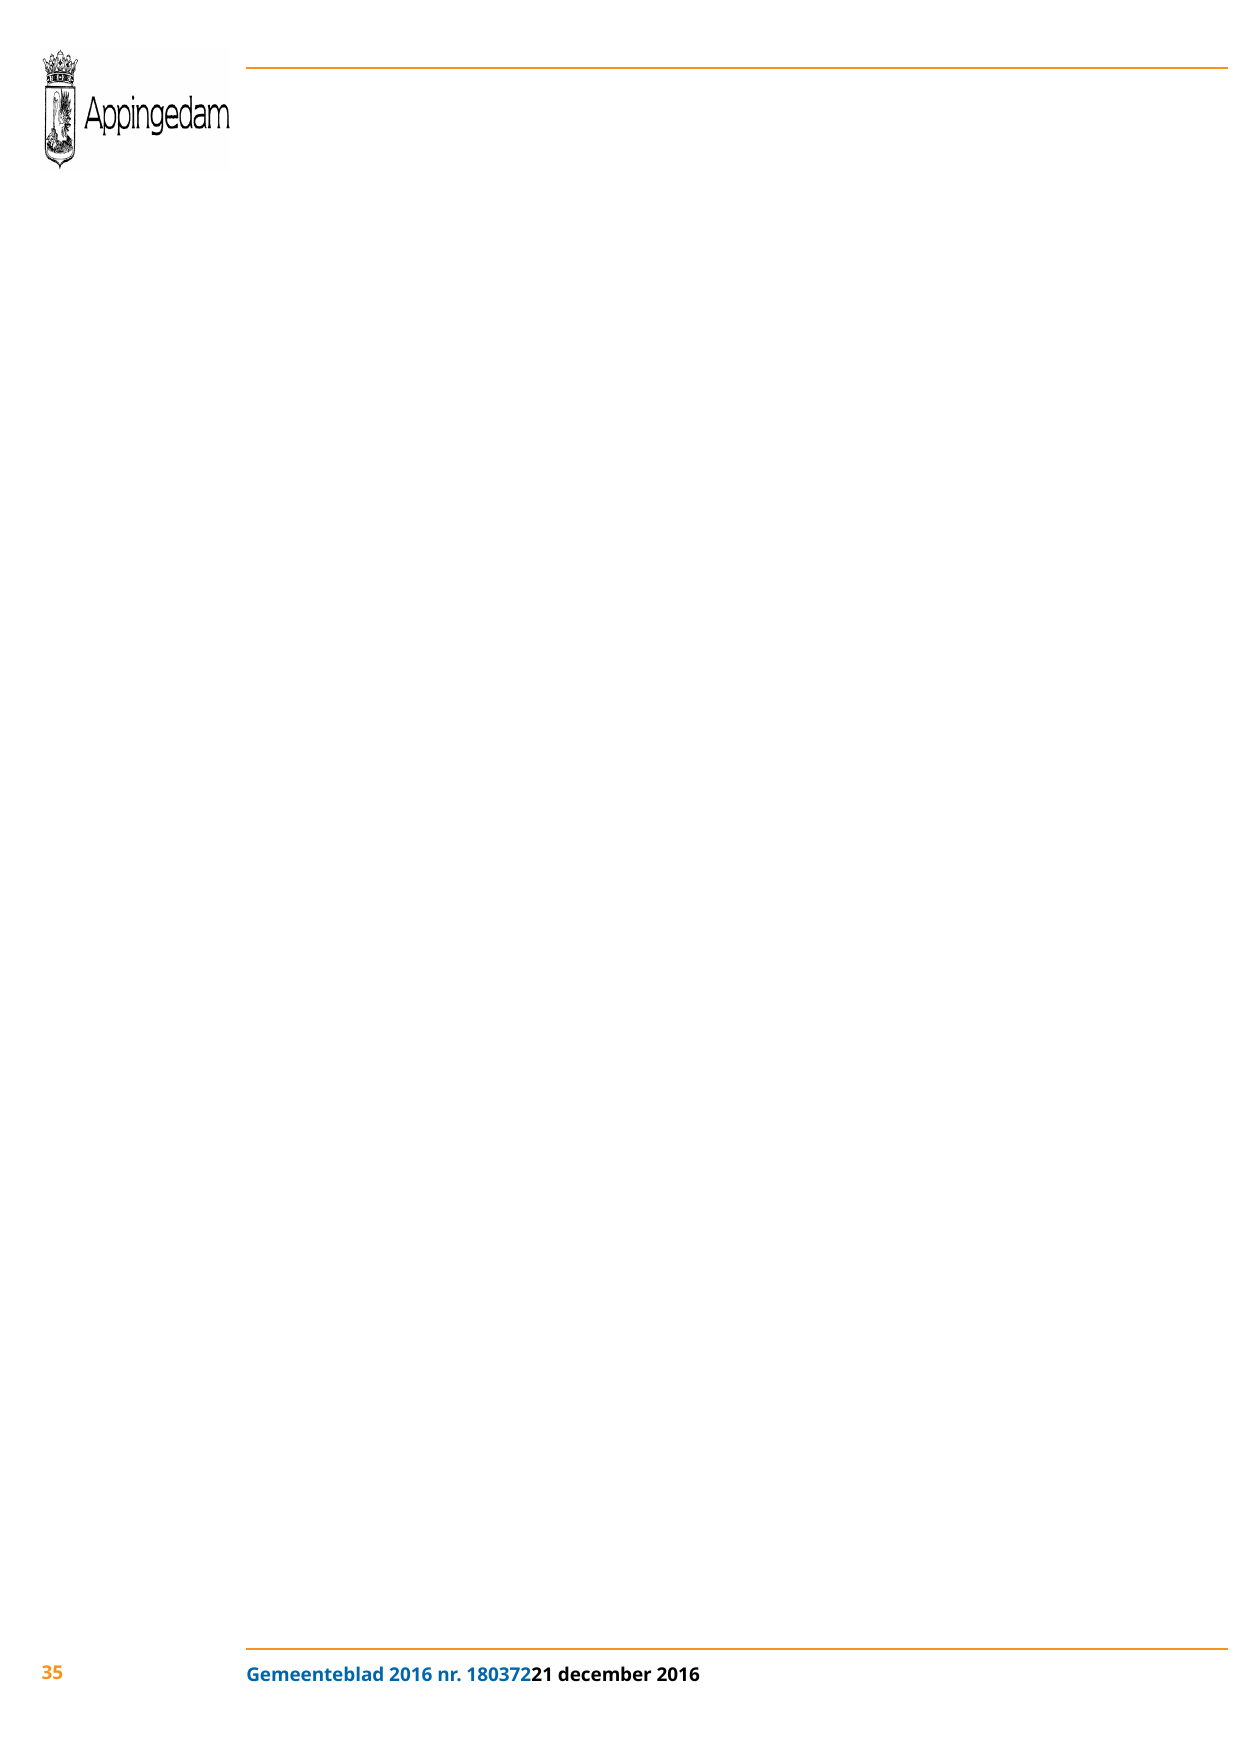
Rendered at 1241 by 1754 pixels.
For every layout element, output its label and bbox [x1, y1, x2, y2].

picture [41, 47, 231, 172]
